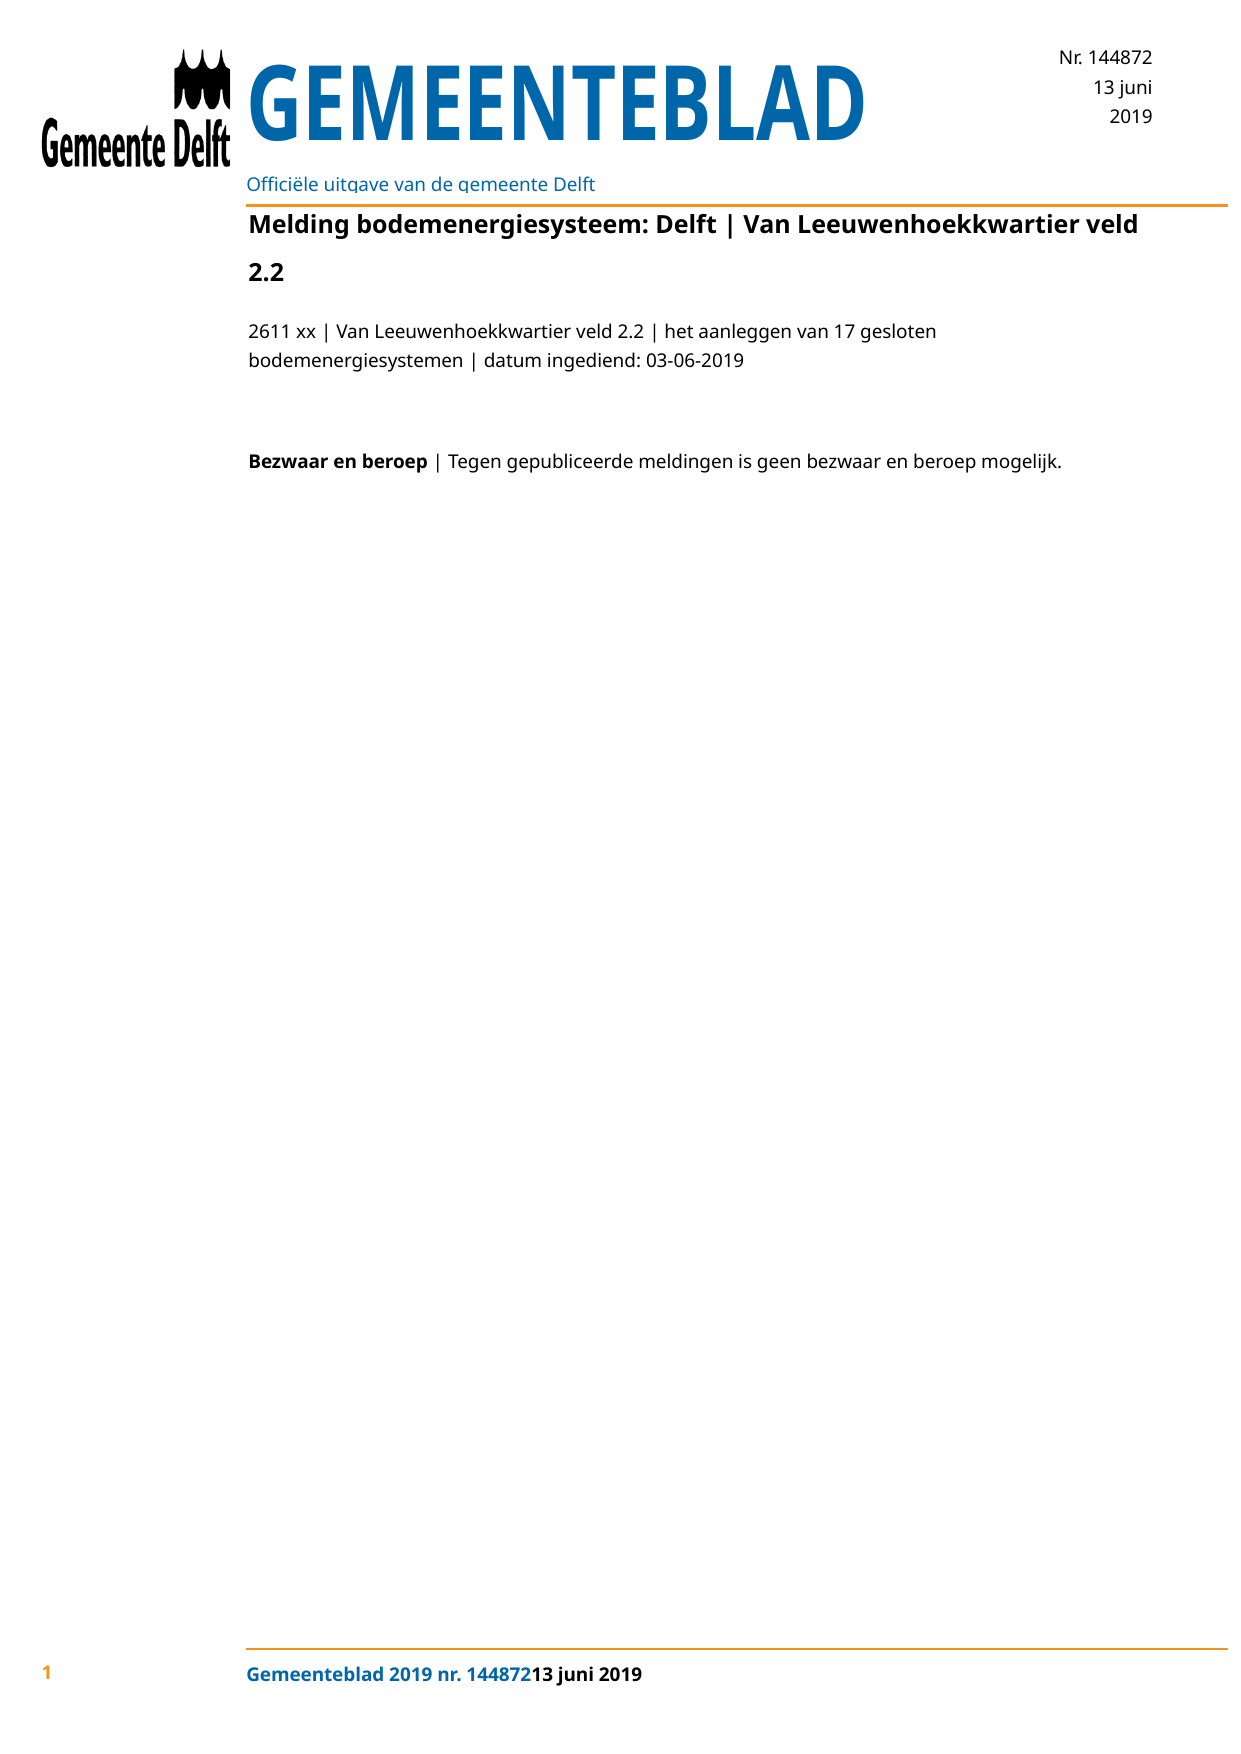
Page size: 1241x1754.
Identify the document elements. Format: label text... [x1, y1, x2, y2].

text Bezwaar en beroep | Tegen gepubliceerde meldingen is geen bezwaar en beroep mogelijk. [248, 448, 1152, 474]
picture [41, 47, 231, 172]
text Melding bodemenergiesysteem: Delft | Van Leeuwenhoekkwartier veld 2.2 [248, 207, 1152, 288]
text 2611 xx | Van Leeuwenhoekkwartier veld 2.2 | het aanleggen van 17 gesloten bodemenergiesystemen | datum ingediend: 03-06-2019 [248, 318, 1152, 373]
